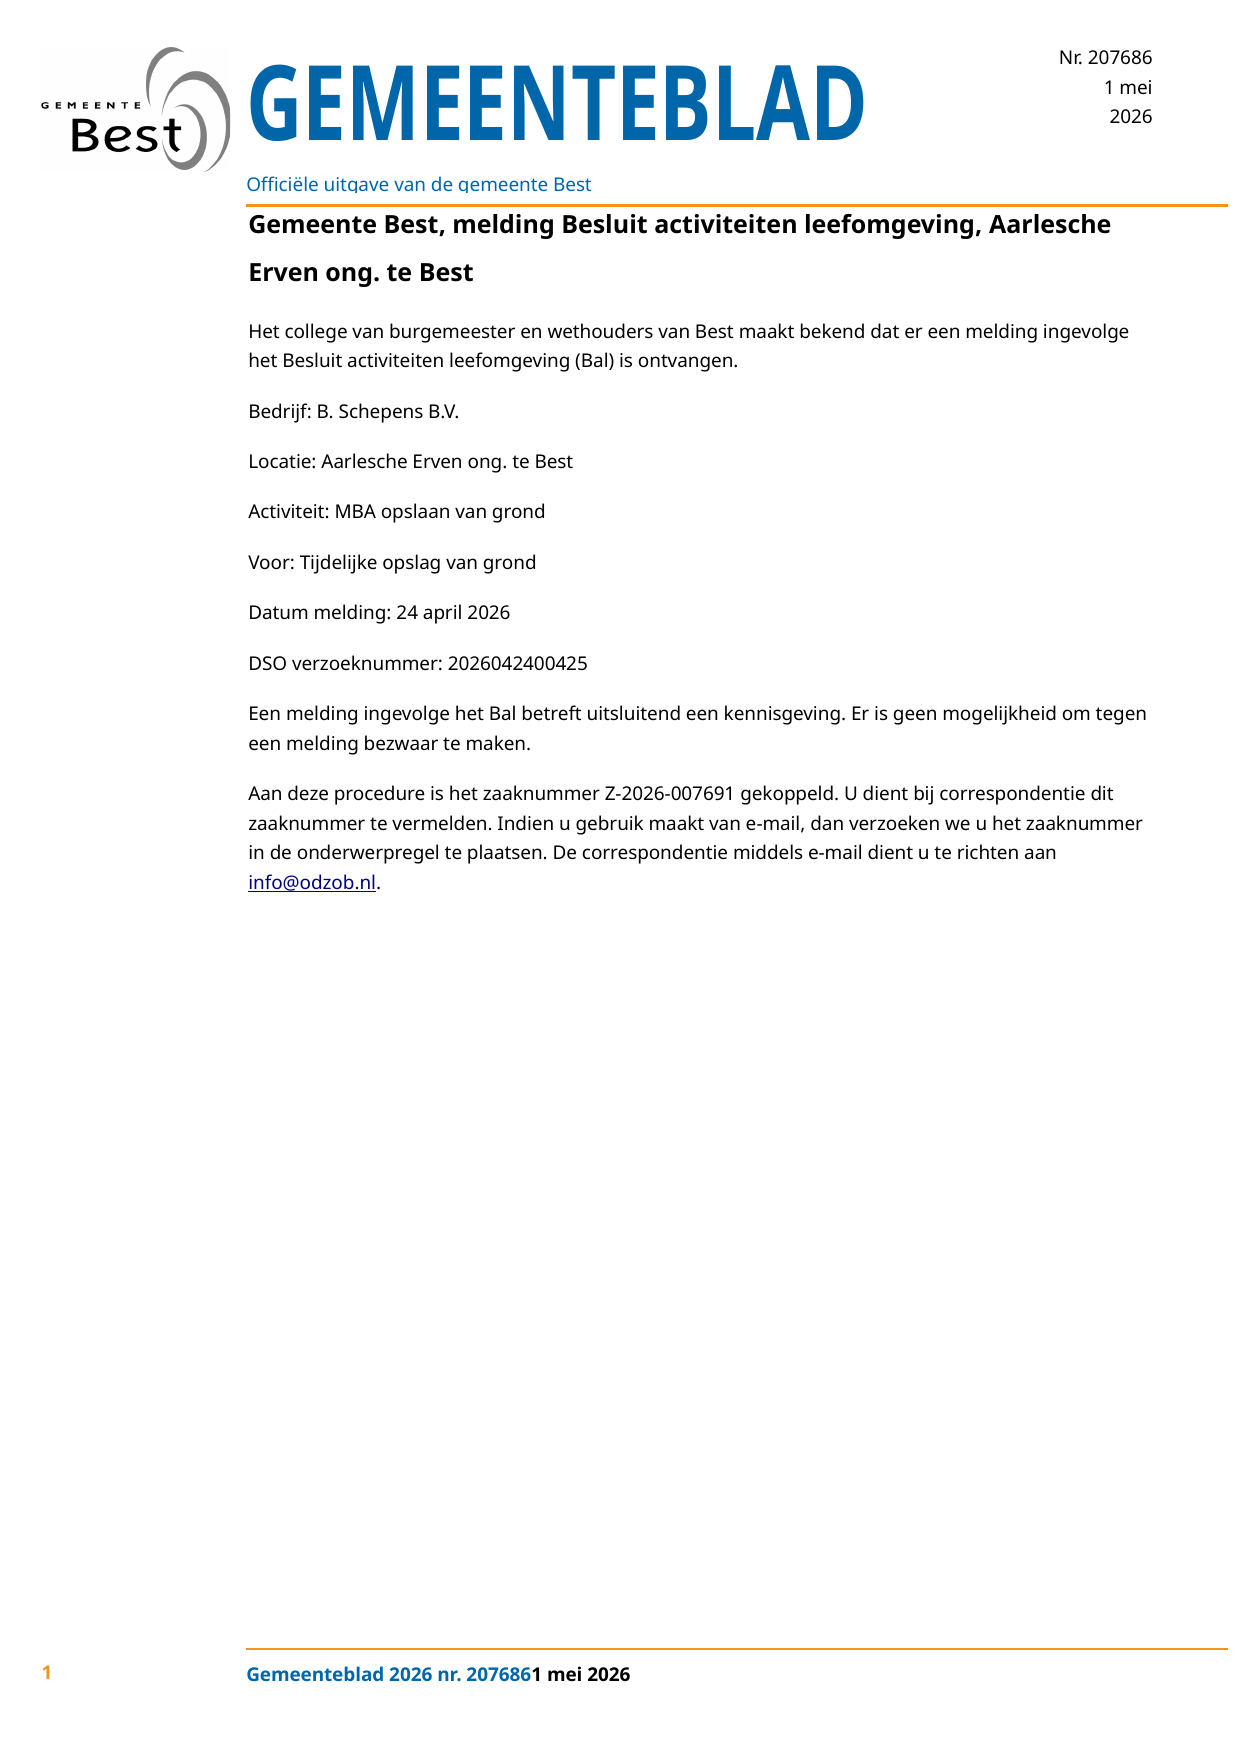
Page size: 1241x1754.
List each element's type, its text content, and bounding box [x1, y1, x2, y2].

text Datum melding: 24 april 2026 [248, 599, 1152, 625]
text Voor: Tijdelijke opslag van grond [248, 549, 1152, 575]
text Bedrijf: B. Schepens B.V. [248, 398, 1152, 424]
text Gemeente Best​, melding Besluit activiteiten leefomgeving, ​Aarlesche Erven ​​ong. te ​Best [248, 207, 1152, 288]
text Het college van burgemeester en wethouders van Best​ maakt bekend dat er een melding ingevolge het Besluit activiteiten leefomgeving (Bal) is ontvangen. [248, 318, 1152, 373]
picture [41, 47, 231, 172]
text Locatie: ​Aarlesche Erven ​​ong. te ​Best [248, 448, 1152, 474]
text DSO verzoeknummer: 2026042400425 [248, 650, 1152, 676]
text Een melding ingevolge het Bal betreft uitsluitend een kennisgeving. Er is geen mogelijkheid om tegen een melding bezwaar te maken. [248, 700, 1152, 756]
text Aan deze procedure is het zaaknummer Z-2026-007691 gekoppeld. U dient bij correspondentie dit zaaknummer te vermelden. Indien u gebruik maakt van e-mail, dan verzoeken we u het zaaknummer in de onderwerpregel te plaatsen. De correspondentie middels e-mail dient u te richten aan info@odzob.nl. [248, 780, 1152, 895]
text Activiteit: MBA opslaan van grond [248, 499, 1152, 524]
